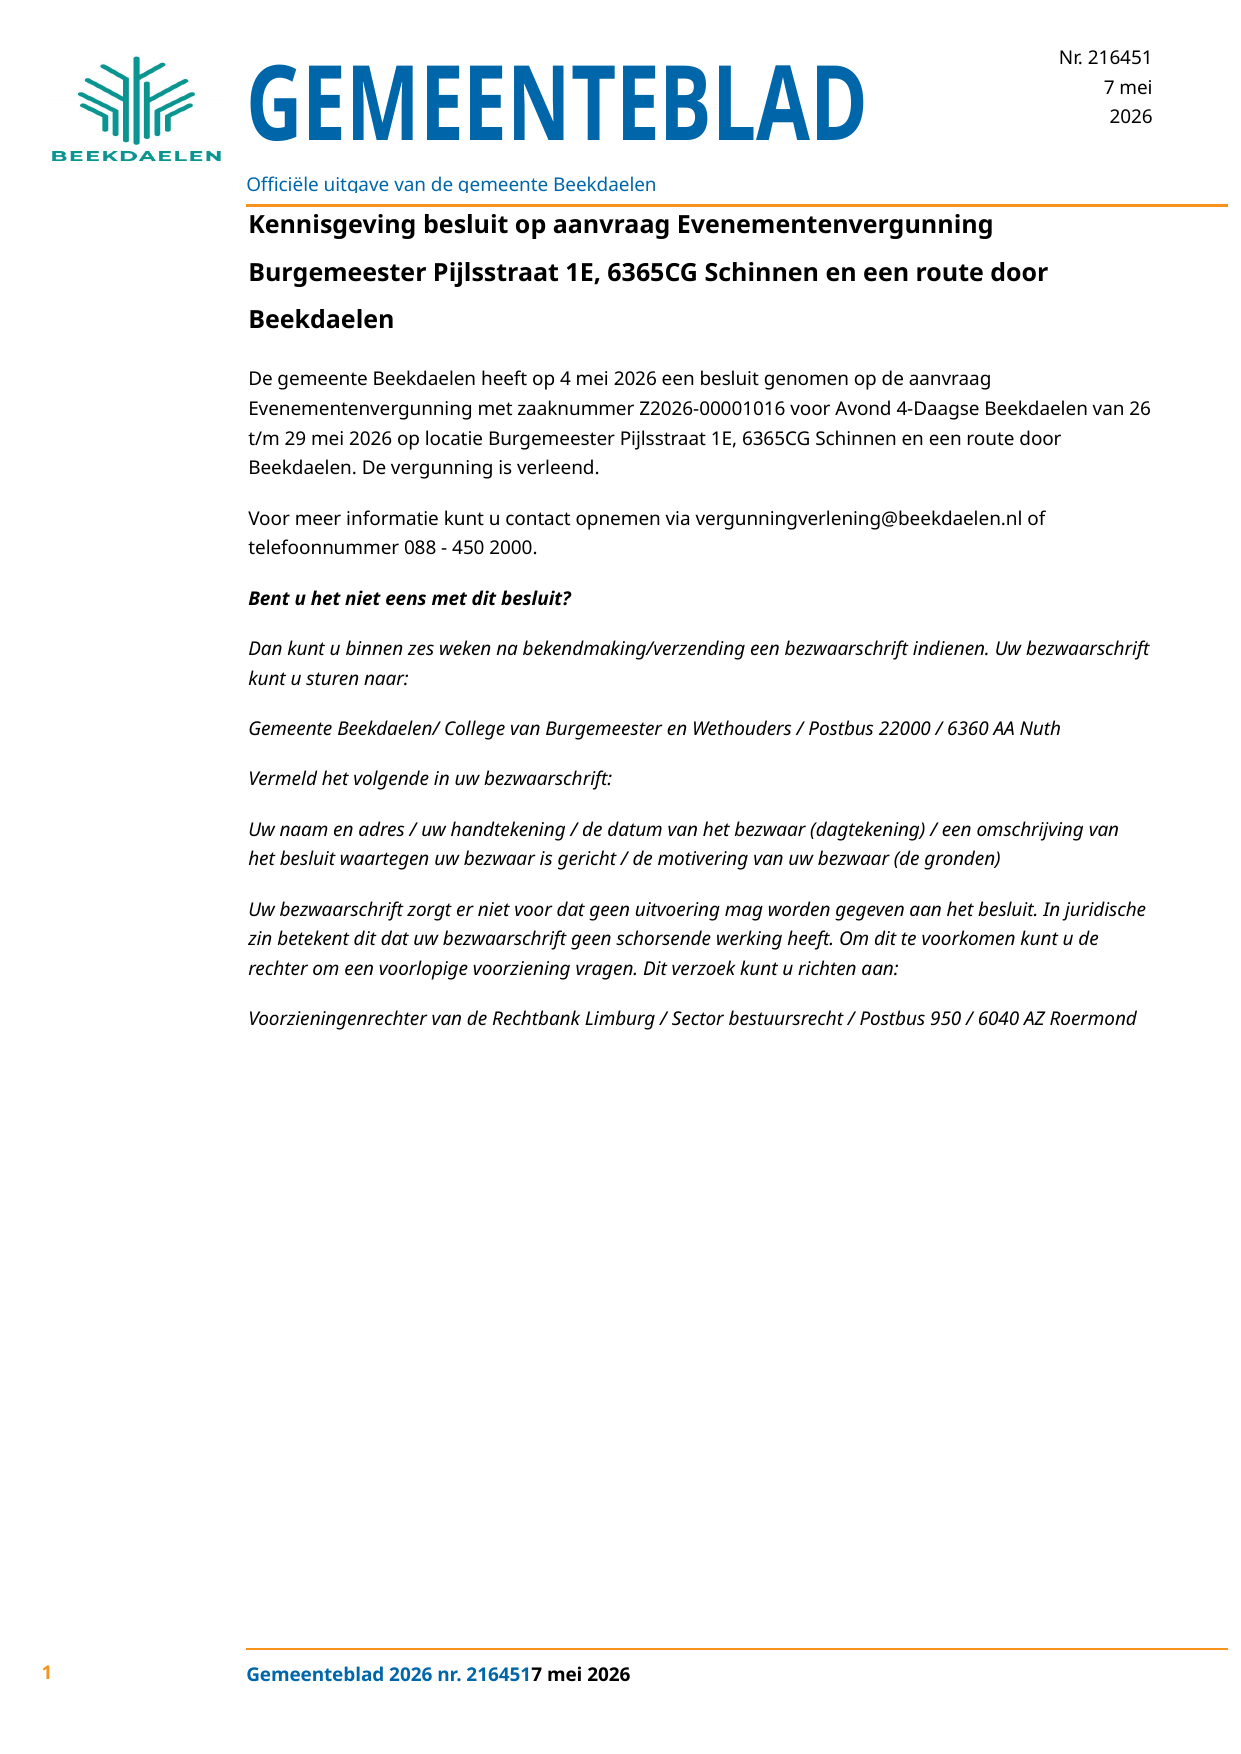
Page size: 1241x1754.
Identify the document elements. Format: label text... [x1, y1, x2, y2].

text Kennisgeving besluit op aanvraag Evenementenvergunning Burgemeester Pijlsstraat 1E, 6365CG Schinnen en een route door Beekdaelen [248, 207, 1152, 336]
text Dan kunt u binnen zes weken na bekendmaking/verzending een bezwaarschrift indienen. Uw bezwaarschrift kunt u sturen naar: [248, 635, 1152, 690]
text Uw naam en adres / uw handtekening / de datum van het bezwaar (dagtekening) / een omschrijving van het besluit waartegen uw bezwaar is gericht / de motivering van uw bezwaar (de gronden) [248, 816, 1152, 871]
text De gemeente Beekdaelen heeft op 4 mei 2026 een besluit genomen op de aanvraag Evenementenvergunning met zaaknummer Z2026-00001016 voor Avond 4-Daagse Beekdaelen van 26 t/m 29 mei 2026 op locatie Burgemeester Pijlsstraat 1E, 6365CG Schinnen en een route door Beekdaelen. De vergunning is verleend. [248, 366, 1152, 480]
text Gemeente Beekdaelen/ College van Burgemeester en Wethouders / Postbus 22000 / 6360 AA Nuth [248, 715, 1152, 741]
text Voor meer informatie kunt u contact opnemen via vergunningverlening@beekdaelen.nl of telefoonnummer 088 - 450 2000. [248, 505, 1152, 560]
text Uw bezwaarschrift zorgt er niet voor dat geen uitvoering mag worden gegeven aan het besluit. In juridische zin betekent dit dat uw bezwaarschrift geen schorsende werking heeft. Om dit te voorkomen kunt u de rechter om een voorlopige voorziening vragen. Dit verzoek kunt u richten aan: [248, 896, 1152, 981]
text Bent u het niet eens met dit besluit? [248, 585, 1152, 610]
text Voorzieningenrechter van de Rechtbank Limburg / Sector bestuursrecht / Postbus 950 / 6040 AZ Roermond [248, 1006, 1152, 1031]
picture [41, 47, 231, 172]
text Vermeld het volgende in uw bezwaarschrift: [248, 766, 1152, 791]
